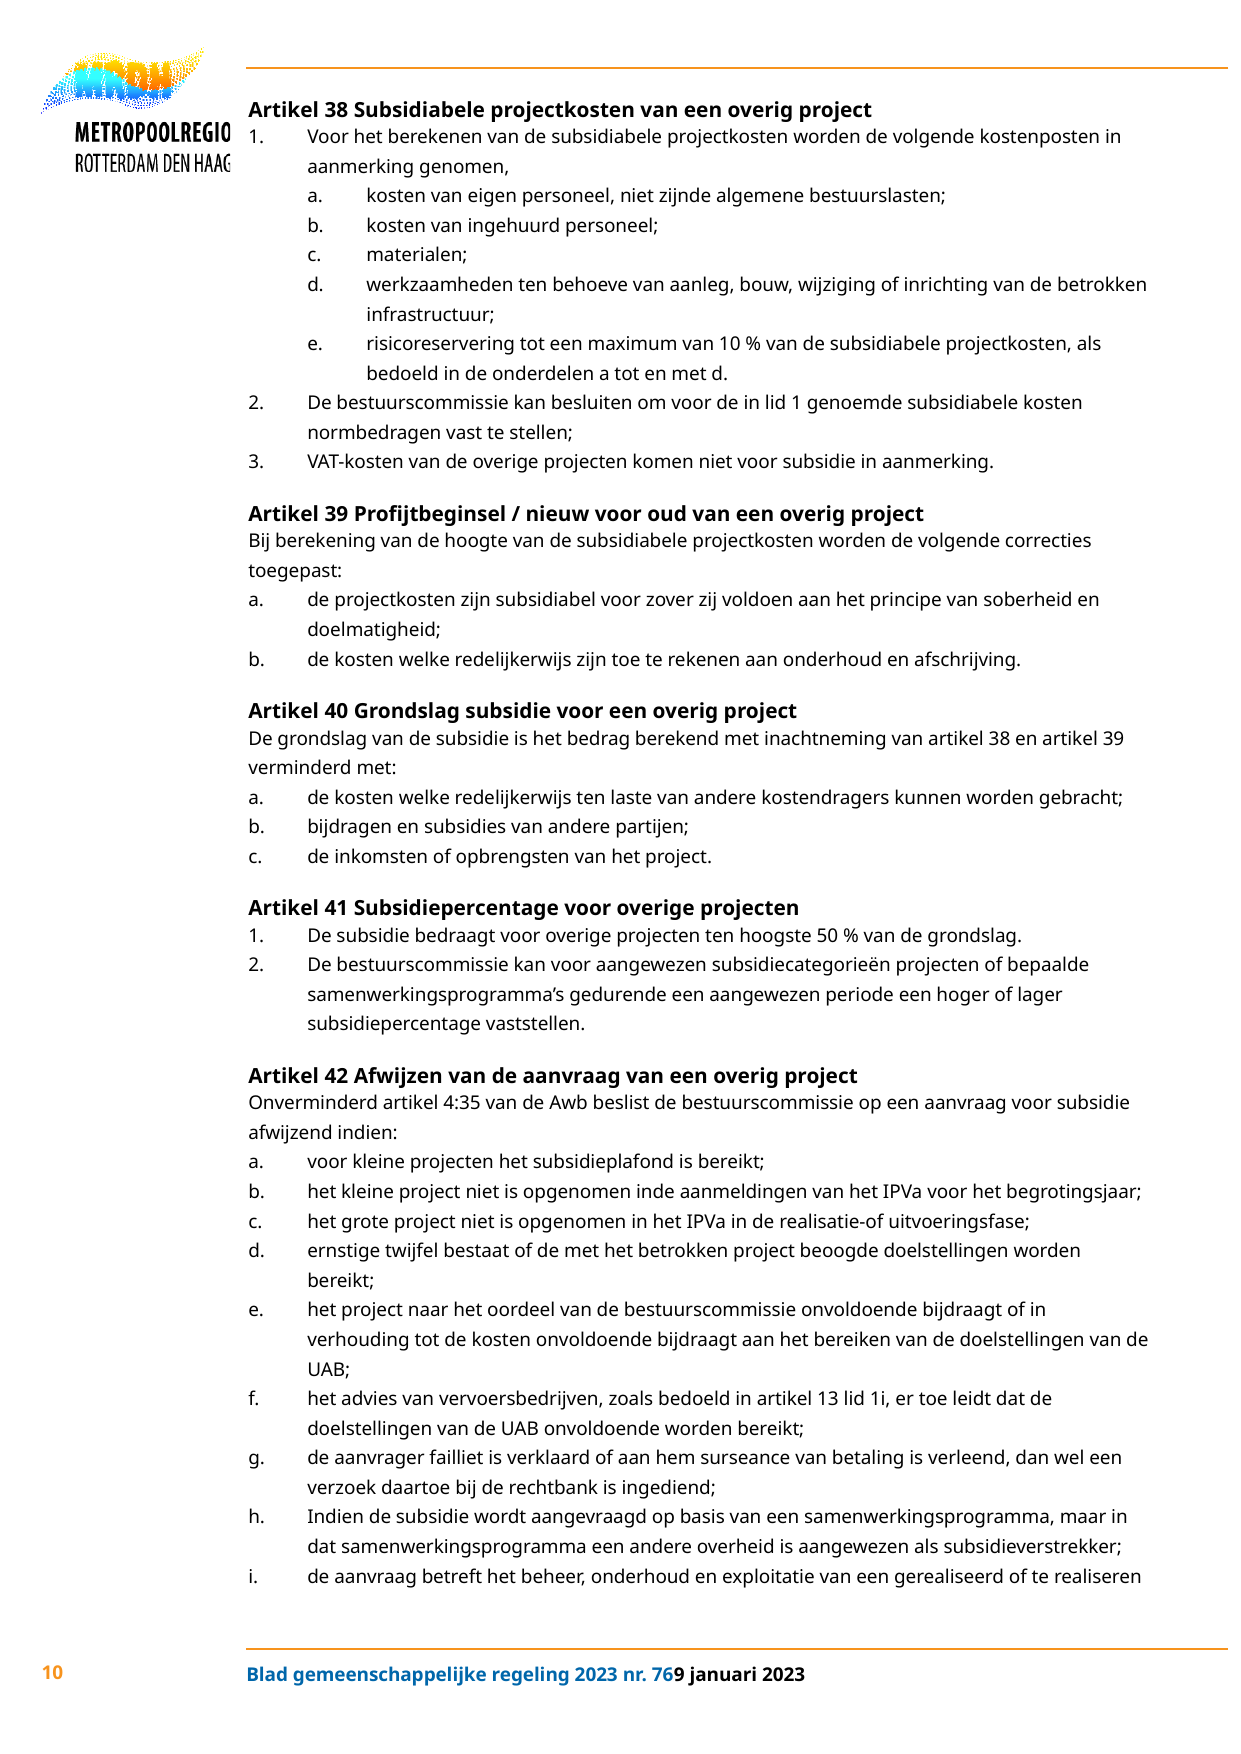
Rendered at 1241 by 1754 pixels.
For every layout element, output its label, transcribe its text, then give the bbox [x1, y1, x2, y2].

list Voor het berekenen van de subsidiabele projectkosten worden de volgende kostenposten in aanmerking genomen, [248, 123, 1152, 178]
list het project naar het oordeel van de bestuurscommissie onvoldoende bijdraagt of in verhouding tot de kosten onvoldoende bijdraagt aan het bereiken van de doelstellingen van de UAB; [248, 1297, 1152, 1381]
list De subsidie bedraagt voor overige projecten ten hoogste 50 % van de grondslag. [248, 922, 1152, 948]
list materialen; [307, 242, 1152, 267]
list voor kleine projecten het subsidieplafond is bereikt; [248, 1149, 1152, 1174]
list het kleine project niet is opgenomen inde aanmeldingen van het IPVa voor het begrotingsjaar; [248, 1178, 1152, 1204]
list de kosten welke redelijkerwijs zijn toe te rekenen aan onderhoud en afschrijving. [248, 646, 1152, 672]
text De grondslag van de subsidie is het bedrag berekend met inachtneming van artikel 38 en artikel 39 verminderd met: [248, 725, 1152, 780]
list de kosten welke redelijkerwijs ten laste van andere kostendragers kunnen worden gebracht; [248, 784, 1152, 809]
list ernstige twijfel bestaat of de met het betrokken project beoogde doelstellingen worden bereikt; [248, 1237, 1152, 1293]
text Artikel 39 Profijtbeginsel / nieuw voor oud van een overig project [248, 499, 1152, 527]
text Artikel 38 Subsidiabele projectkosten van een overig project [248, 95, 1152, 123]
list risicoreservering tot een maximum van 10 % van de subsidiabele projectkosten, als bedoeld in de onderdelen a tot en met d. [307, 330, 1152, 386]
text Artikel 40 Grondslag subsidie voor een overig project [248, 696, 1152, 725]
list de projectkosten zijn subsidiabel voor zover zij voldoen aan het principe van soberheid en doelmatigheid; [248, 587, 1152, 642]
text Artikel 41 Subsidiepercentage voor overige projecten [248, 893, 1152, 922]
list de aanvraag betreft het beheer, onderhoud en exploitatie van een gerealiseerd of te realiseren [248, 1563, 1152, 1588]
list de aanvrager failliet is verklaard of aan hem surseance van betaling is verleend, dan wel een verzoek daartoe bij de rechtbank is ingediend; [248, 1444, 1152, 1500]
list VAT-kosten van de overige projecten komen niet voor subsidie in aanmerking. [248, 449, 1152, 474]
text Artikel 42 Afwijzen van de aanvraag van een overig project [248, 1061, 1152, 1089]
list De bestuurscommissie kan voor aangewezen subsidiecategorieën projecten of bepaalde samenwerkingsprogramma’s gedurende een aangewezen periode een hoger of lager subsidiepercentage vaststellen. [248, 951, 1152, 1036]
list Indien de subsidie wordt aangevraagd op basis van een samenwerkingsprogramma, maar in dat samenwerkingsprogramma een andere overheid is aangewezen als subsidieverstrekker; [248, 1504, 1152, 1559]
list kosten van ingehuurd personeel; [307, 212, 1152, 238]
list het advies van vervoersbedrijven, zoals bedoeld in artikel 13 lid 1i, er toe leidt dat de doelstellingen van de UAB onvoldoende worden bereikt; [248, 1385, 1152, 1441]
picture [41, 47, 231, 172]
list De bestuurscommissie kan besluiten om voor de in lid 1 genoemde subsidiabele kosten normbedragen vast te stellen; [248, 389, 1152, 445]
list kosten van eigen personeel, niet zijnde algemene bestuurslasten; [307, 182, 1152, 208]
list de inkomsten of opbrengsten van het project. [248, 843, 1152, 869]
list bijdragen en subsidies van andere partijen; [248, 813, 1152, 839]
list werkzaamheden ten behoeve van aanleg, bouw, wijziging of inrichting van de betrokken infrastructuur; [307, 271, 1152, 326]
text Bij berekening van de hoogte van de subsidiabele projectkosten worden de volgende correcties toegepast: [248, 527, 1152, 583]
list het grote project niet is opgenomen in het IPVa in de realisatie-of uitvoeringsfase; [248, 1208, 1152, 1233]
text Onverminderd artikel 4:35 van de Awb beslist de bestuurscommissie op een aanvraag voor subsidie afwijzend indien: [248, 1089, 1152, 1145]
